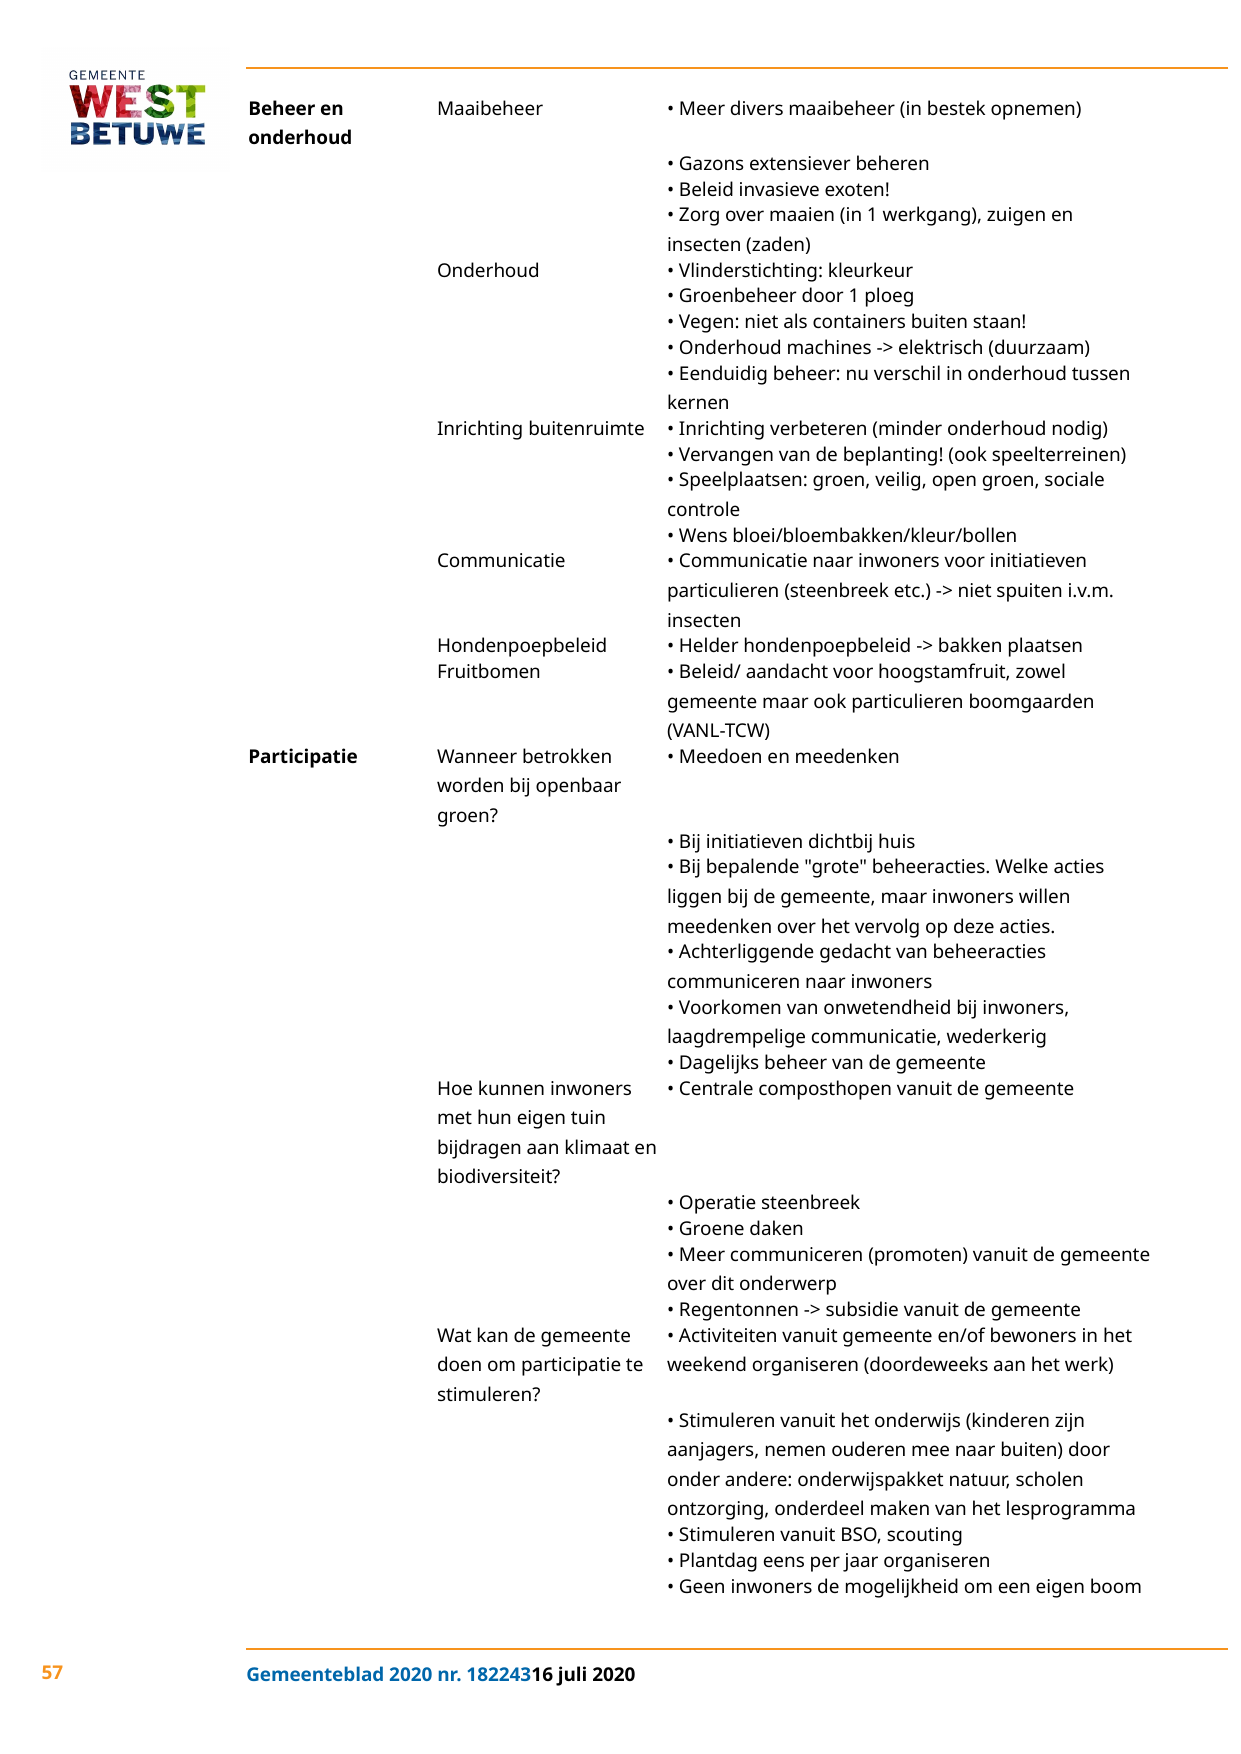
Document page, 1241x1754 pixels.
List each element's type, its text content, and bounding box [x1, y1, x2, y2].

table_cell • Meer divers maaibeheer (in bestek opnemen) [667, 95, 1152, 150]
table_cell [437, 1521, 667, 1547]
table_cell [437, 1296, 667, 1322]
table_cell [248, 658, 437, 743]
table_cell [248, 994, 437, 1049]
table_cell Wat kan de gemeente doen om participatie te stimuleren? [437, 1322, 667, 1407]
table_cell [437, 1407, 667, 1521]
table_cell Communicatie [437, 548, 667, 632]
table_cell [248, 283, 437, 308]
table_cell [248, 1573, 437, 1598]
table_cell [437, 854, 667, 939]
table_cell • Bij initiatieven dichtbij huis [667, 828, 1152, 854]
table_cell [437, 308, 667, 334]
table_cell • Vervangen van de beplanting! (ook speelterreinen) [667, 441, 1152, 467]
table_cell [248, 257, 437, 283]
table_cell [437, 441, 667, 467]
table_cell [248, 467, 437, 522]
table_cell [248, 1190, 437, 1215]
table_cell • Centrale composthopen vanuit de gemeente [667, 1075, 1152, 1189]
table_cell • Gazons extensiever beheren [667, 150, 1152, 176]
table_cell Participatie [248, 743, 437, 828]
table_cell [437, 202, 667, 257]
table_cell • Stimuleren vanuit BSO, scouting [667, 1521, 1152, 1547]
table_cell [437, 334, 667, 360]
table_cell • Zorg over maaien (in 1 werkgang), zuigen en insecten (zaden) [667, 202, 1152, 257]
table_cell • Vlinderstichting: kleurkeur [667, 257, 1152, 283]
table_cell • Activiteiten vanuit gemeente en/of bewoners in het weekend organiseren (doordeweeks aan het werk) [667, 1322, 1152, 1407]
table_cell • Operatie steenbreek [667, 1190, 1152, 1215]
table_cell Fruitbomen [437, 658, 667, 743]
table_cell Onderhoud [437, 257, 667, 283]
table_cell • Meer communiceren (promoten) vanuit de gemeente over dit onderwerp [667, 1241, 1152, 1296]
table_cell [437, 283, 667, 308]
table_cell [248, 1049, 437, 1075]
table_cell • Wens bloei/bloembakken/kleur/bollen [667, 522, 1152, 548]
table_cell [248, 415, 437, 441]
table_cell • Onderhoud machines -> elektrisch (duurzaam) [667, 334, 1152, 360]
table_cell • Geen inwoners de mogelijkheid om een eigen boom [667, 1573, 1152, 1598]
table_cell [437, 1049, 667, 1075]
table_cell • Beleid invasieve exoten! [667, 176, 1152, 202]
table_cell [437, 176, 667, 202]
table_cell [437, 1215, 667, 1241]
table_cell • Speelplaatsen: groen, veilig, open groen, sociale controle [667, 467, 1152, 522]
table_cell • Groenbeheer door 1 ploeg [667, 283, 1152, 308]
table_cell • Inrichting verbeteren (minder onderhoud nodig) [667, 415, 1152, 441]
table_cell • Bij bepalende "grote" beheeracties. Welke acties liggen bij de gemeente, maar inwoners willen meedenken over het vervolg op deze acties. [667, 854, 1152, 939]
table_cell • Voorkomen van onwetendheid bij inwoners, laagdrempelige communicatie, wederkerig [667, 994, 1152, 1049]
table_cell [248, 308, 437, 334]
table_cell Wanneer betrokken worden bij openbaar groen? [437, 743, 667, 828]
table_cell [248, 360, 437, 415]
table_cell • Regentonnen -> subsidie vanuit de gemeente [667, 1296, 1152, 1322]
table_cell [248, 1521, 437, 1547]
table_cell [248, 176, 437, 202]
table_cell • Helder hondenpoepbeleid -> bakken plaatsen [667, 633, 1152, 658]
table_cell [248, 548, 437, 632]
table_cell [248, 828, 437, 854]
table_cell [437, 939, 667, 994]
table_cell • Groene daken [667, 1215, 1152, 1241]
table_cell • Stimuleren vanuit het onderwijs (kinderen zijn aanjagers, nemen ouderen mee naar buiten) door onder andere: onderwijspakket natuur, scholen ontzorging, onderdeel maken van het lesprogramma [667, 1407, 1152, 1521]
table_cell [248, 441, 437, 467]
table_cell [437, 522, 667, 548]
table_cell [437, 1573, 667, 1598]
table_cell [248, 1241, 437, 1296]
table_cell [248, 334, 437, 360]
picture [41, 47, 231, 172]
table_cell [437, 360, 667, 415]
table_cell • Plantdag eens per jaar organiseren [667, 1547, 1152, 1573]
table_cell [248, 150, 437, 176]
table_cell Maaibeheer [437, 95, 667, 150]
table_cell [248, 939, 437, 994]
table_cell • Eenduidig beheer: nu verschil in onderhoud tussen kernen [667, 360, 1152, 415]
table_cell [437, 1547, 667, 1573]
table_cell • Achterliggende gedacht van beheeracties communiceren naar inwoners [667, 939, 1152, 994]
table_cell Hoe kunnen inwoners met hun eigen tuin bijdragen aan klimaat en biodiversiteit? [437, 1075, 667, 1189]
table_cell [248, 1075, 437, 1189]
table_cell • Communicatie naar inwoners voor initiatieven particulieren (steenbreek etc.) -> niet spuiten i.v.m. insecten [667, 548, 1152, 632]
table_cell [248, 1547, 437, 1573]
table_cell [437, 150, 667, 176]
table_cell • Vegen: niet als containers buiten staan! [667, 308, 1152, 334]
table_cell [437, 994, 667, 1049]
table_cell [248, 633, 437, 658]
table_cell [248, 1215, 437, 1241]
table_cell • Meedoen en meedenken [667, 743, 1152, 828]
table_cell [437, 467, 667, 522]
table_cell [248, 202, 437, 257]
table_cell [248, 522, 437, 548]
table_cell • Dagelijks beheer van de gemeente [667, 1049, 1152, 1075]
table_cell Hondenpoepbeleid [437, 633, 667, 658]
table_cell [437, 1190, 667, 1215]
table_cell [248, 1322, 437, 1407]
table_cell [248, 1296, 437, 1322]
table_cell [437, 1241, 667, 1296]
table_cell • Beleid/ aandacht voor hoogstamfruit, zowel gemeente maar ook particulieren boomgaarden (VANL-TCW) [667, 658, 1152, 743]
table_cell Beheer en onderhoud [248, 95, 437, 150]
table_cell [437, 828, 667, 854]
table_cell [248, 1407, 437, 1521]
table_cell Inrichting buitenruimte [437, 415, 667, 441]
table_cell [248, 854, 437, 939]
